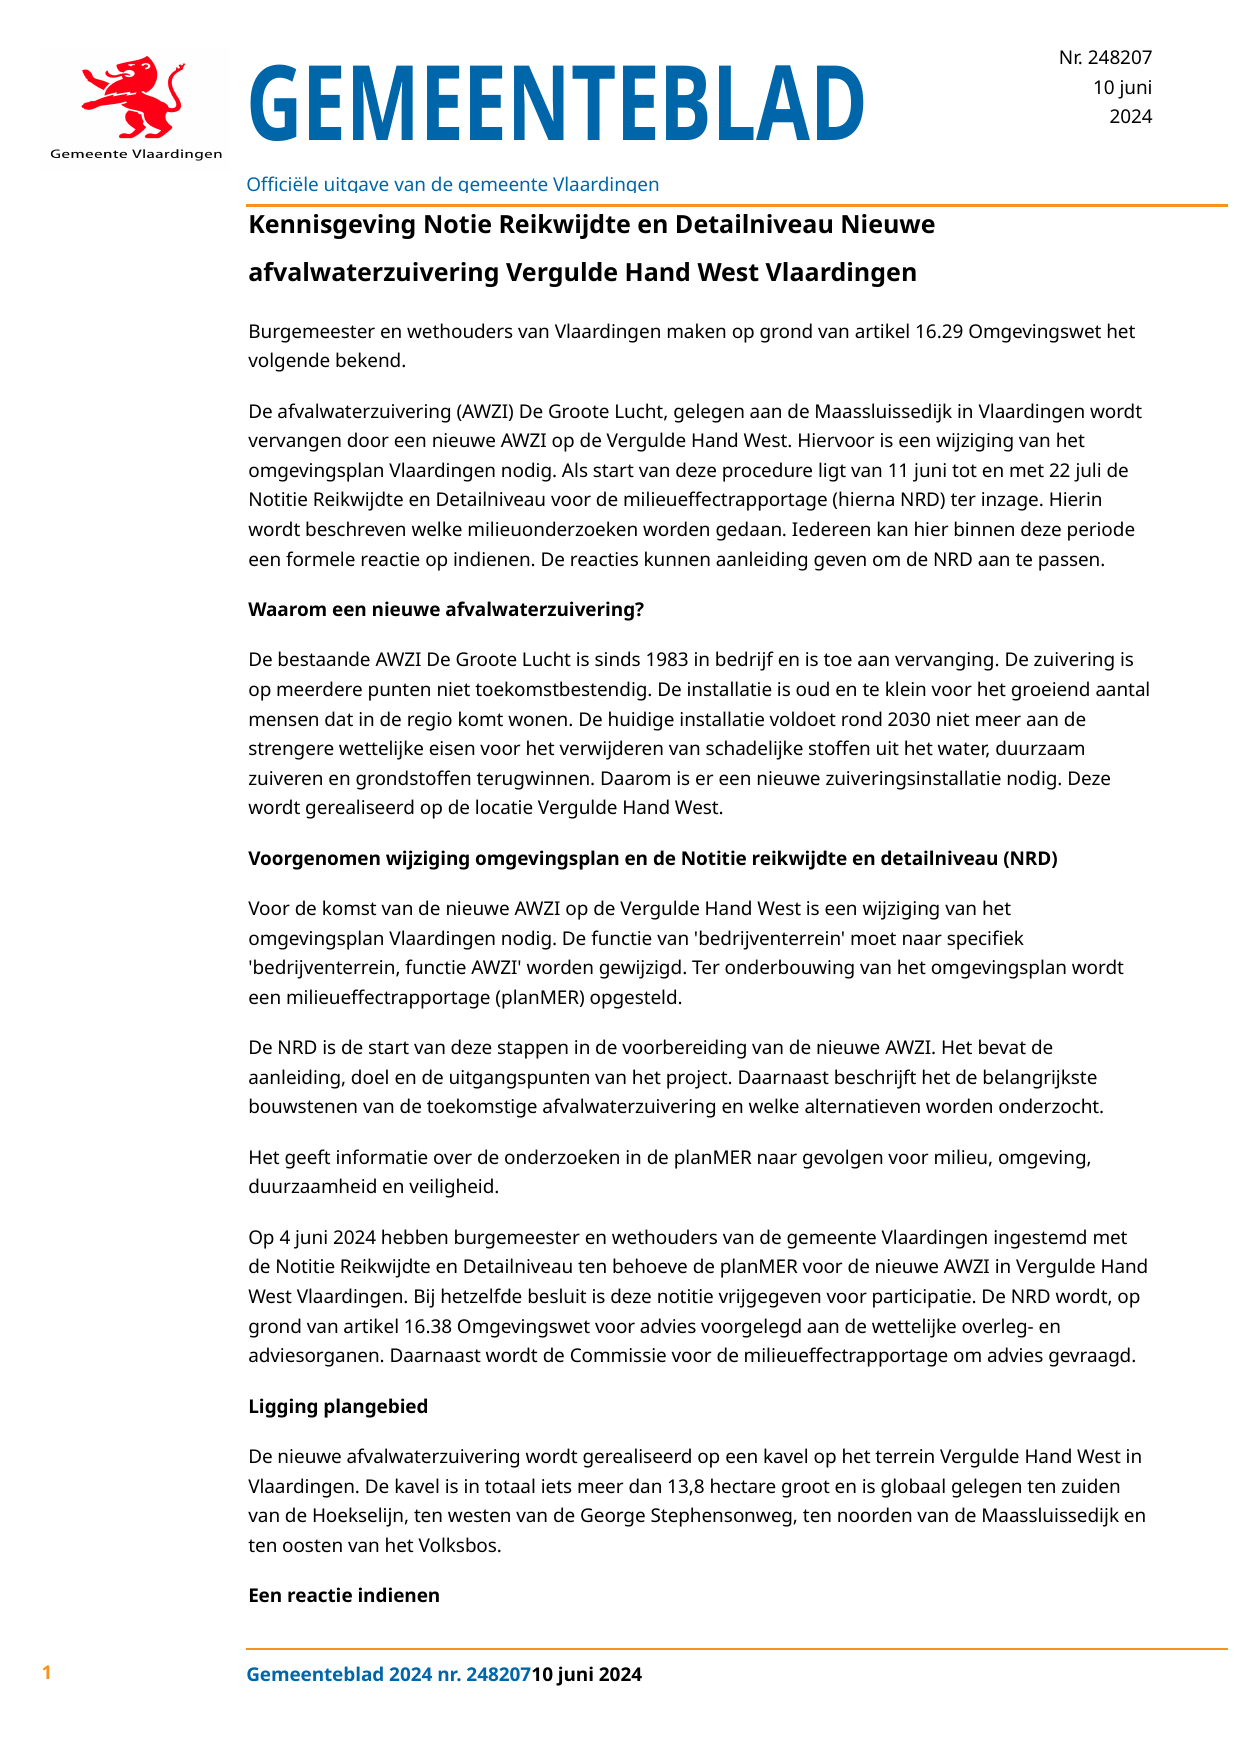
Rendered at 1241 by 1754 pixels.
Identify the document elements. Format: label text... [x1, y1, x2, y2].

text Op 4 juni 2024 hebben burgemeester en wethouders van de gemeente Vlaardingen ingestemd met de Notitie Reikwijdte en Detailniveau ten behoeve de planMER voor de nieuwe AWZI in Vergulde Hand West Vlaardingen. Bij hetzelfde besluit is deze notitie vrijgegeven voor participatie. De NRD wordt, op grond van artikel 16.38 Omgevingswet voor advies voorgelegd aan de wettelijke overleg- en adviesorganen. Daarnaast wordt de Commissie voor de milieueffectrapportage om advies gevraagd. [248, 1224, 1152, 1368]
text De afvalwaterzuivering (AWZI) De Groote Lucht, gelegen aan de Maassluissedijk in Vlaardingen wordt vervangen door een nieuwe AWZI op de Vergulde Hand West. Hiervoor is een wijziging van het omgevingsplan Vlaardingen nodig. Als start van deze procedure ligt van 11 juni tot en met 22 juli de Notitie Reikwijdte en Detailniveau voor de milieueffectrapportage (hierna NRD) ter inzage. Hierin wordt beschreven welke milieuonderzoeken worden gedaan. Iedereen kan hier binnen deze periode een formele reactie op indienen. De reacties kunnen aanleiding geven om de NRD aan te passen. [248, 398, 1152, 572]
text De NRD is de start van deze stappen in de voorbereiding van de nieuwe AWZI. Het bevat de aanleiding, doel en de uitgangspunten van het project. Daarnaast beschrijft het de belangrijkste bouwstenen van de toekomstige afvalwaterzuivering en welke alternatieven worden onderzocht. [248, 1034, 1152, 1119]
text Het geeft informatie over de onderzoeken in de planMER naar gevolgen voor milieu, omgeving, duurzaamheid en veiligheid. [248, 1144, 1152, 1199]
text Voorgenomen wijziging omgevingsplan en de Notitie reikwijdte en detailniveau (NRD) [248, 845, 1152, 871]
text De nieuwe afvalwaterzuivering wordt gerealiseerd op een kavel op het terrein Vergulde Hand West in Vlaardingen. De kavel is in totaal iets meer dan 13,8 hectare groot en is globaal gelegen ten zuiden van de Hoekselijn, ten westen van de George Stephensonweg, ten noorden van de Maassluissedijk en ten oosten van het Volksbos. [248, 1443, 1152, 1558]
text Kennisgeving Notie Reikwijdte en Detailniveau Nieuwe afvalwaterzuivering Vergulde Hand West Vlaardingen [248, 207, 1152, 288]
text Waarom een nieuwe afvalwaterzuivering? [248, 596, 1152, 622]
text Burgemeester en wethouders van Vlaardingen maken op grond van artikel 16.29 Omgevingswet het volgende bekend. [248, 318, 1152, 373]
text Ligging plangebied [248, 1393, 1152, 1419]
text De bestaande AWZI De Groote Lucht is sinds 1983 in bedrijf en is toe aan vervanging. De zuivering is op meerdere punten niet toekomstbestendig. De installatie is oud en te klein voor het groeiend aantal mensen dat in de regio komt wonen. De huidige installatie voldoet rond 2030 niet meer aan de strengere wettelijke eisen voor het verwijderen van schadelijke stoffen uit het water, duurzaam zuiveren en grondstoffen terugwinnen. Daarom is er een nieuwe zuiveringsinstallatie nodig. Deze wordt gerealiseerd op de locatie Vergulde Hand West. [248, 647, 1152, 820]
text Een reactie indienen [248, 1582, 1152, 1608]
picture [41, 47, 231, 172]
text Voor de komst van de nieuwe AWZI op de Vergulde Hand West is een wijziging van het omgevingsplan Vlaardingen nodig. De functie van 'bedrijventerrein' moet naar specifiek 'bedrijventerrein, functie AWZI' worden gewijzigd. Ter onderbouwing van het omgevingsplan wordt een milieueffectrapportage (planMER) opgesteld. [248, 895, 1152, 1010]
